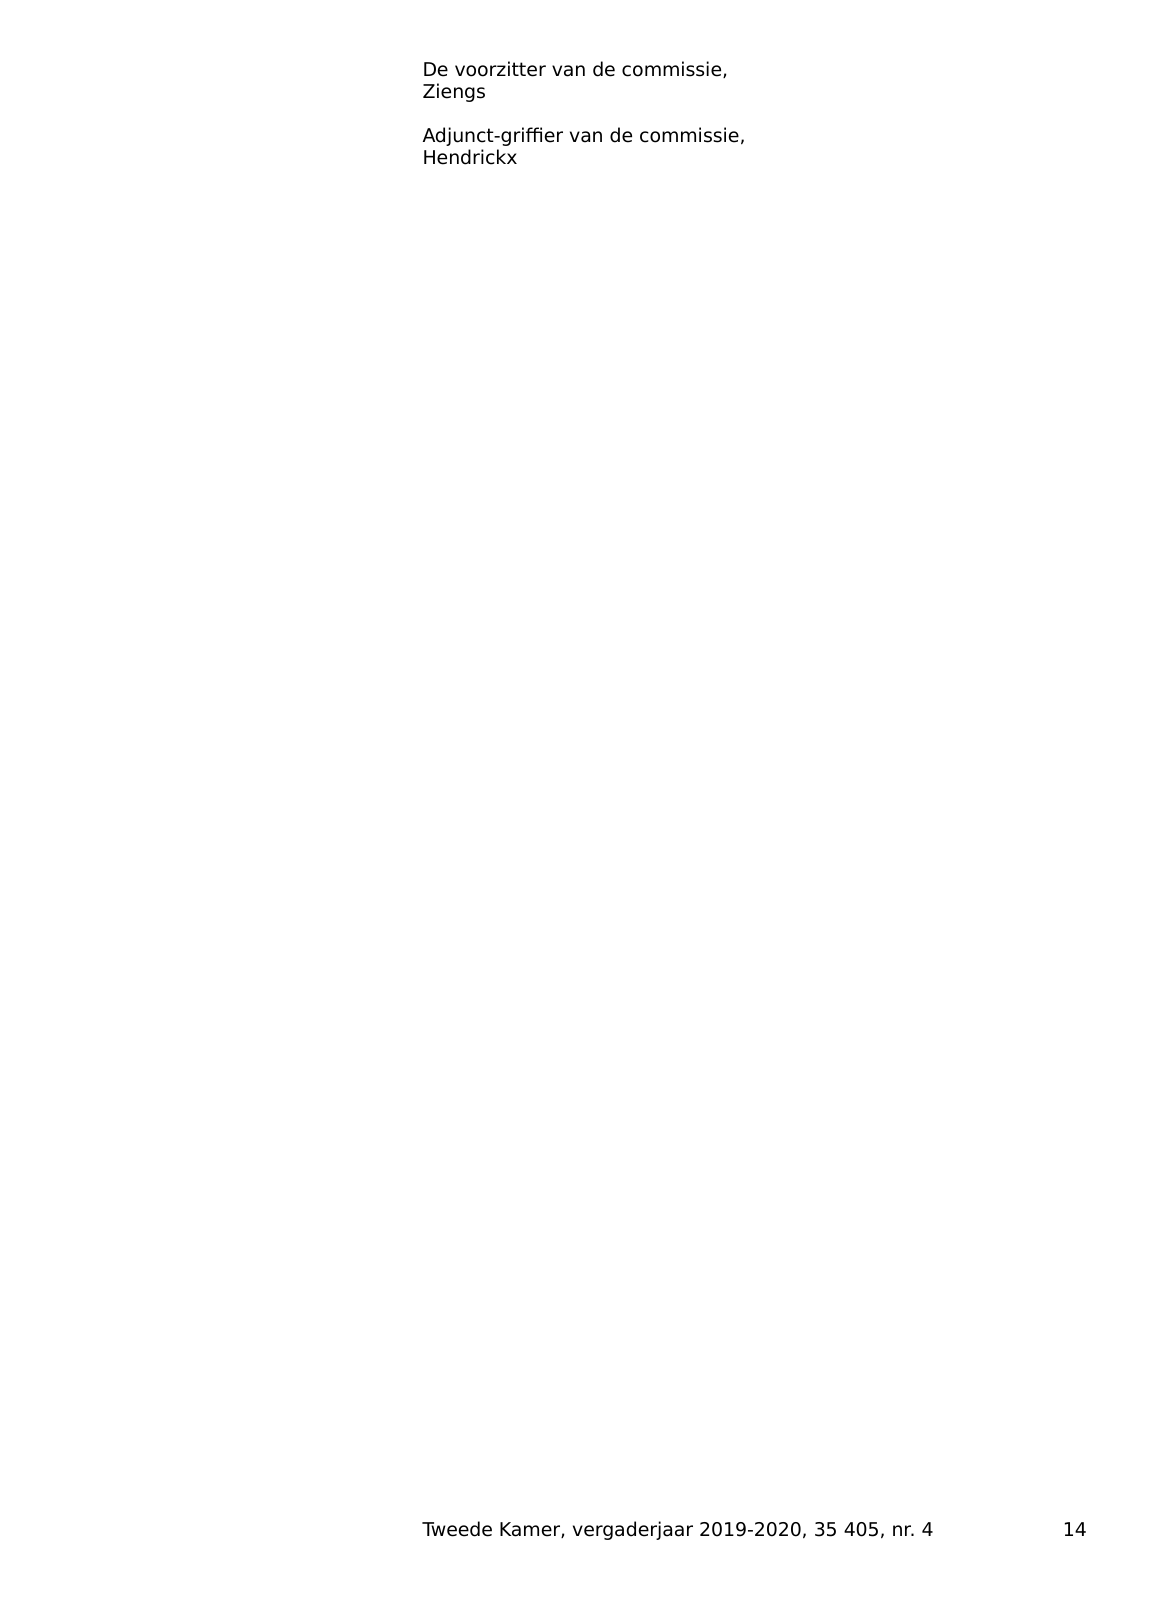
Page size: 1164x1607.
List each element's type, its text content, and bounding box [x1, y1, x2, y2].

text De voorzitter van de commissie, Ziengs [422, 59, 1087, 103]
text Adjunct-griffier van de commissie, Hendrickx [422, 125, 1087, 169]
